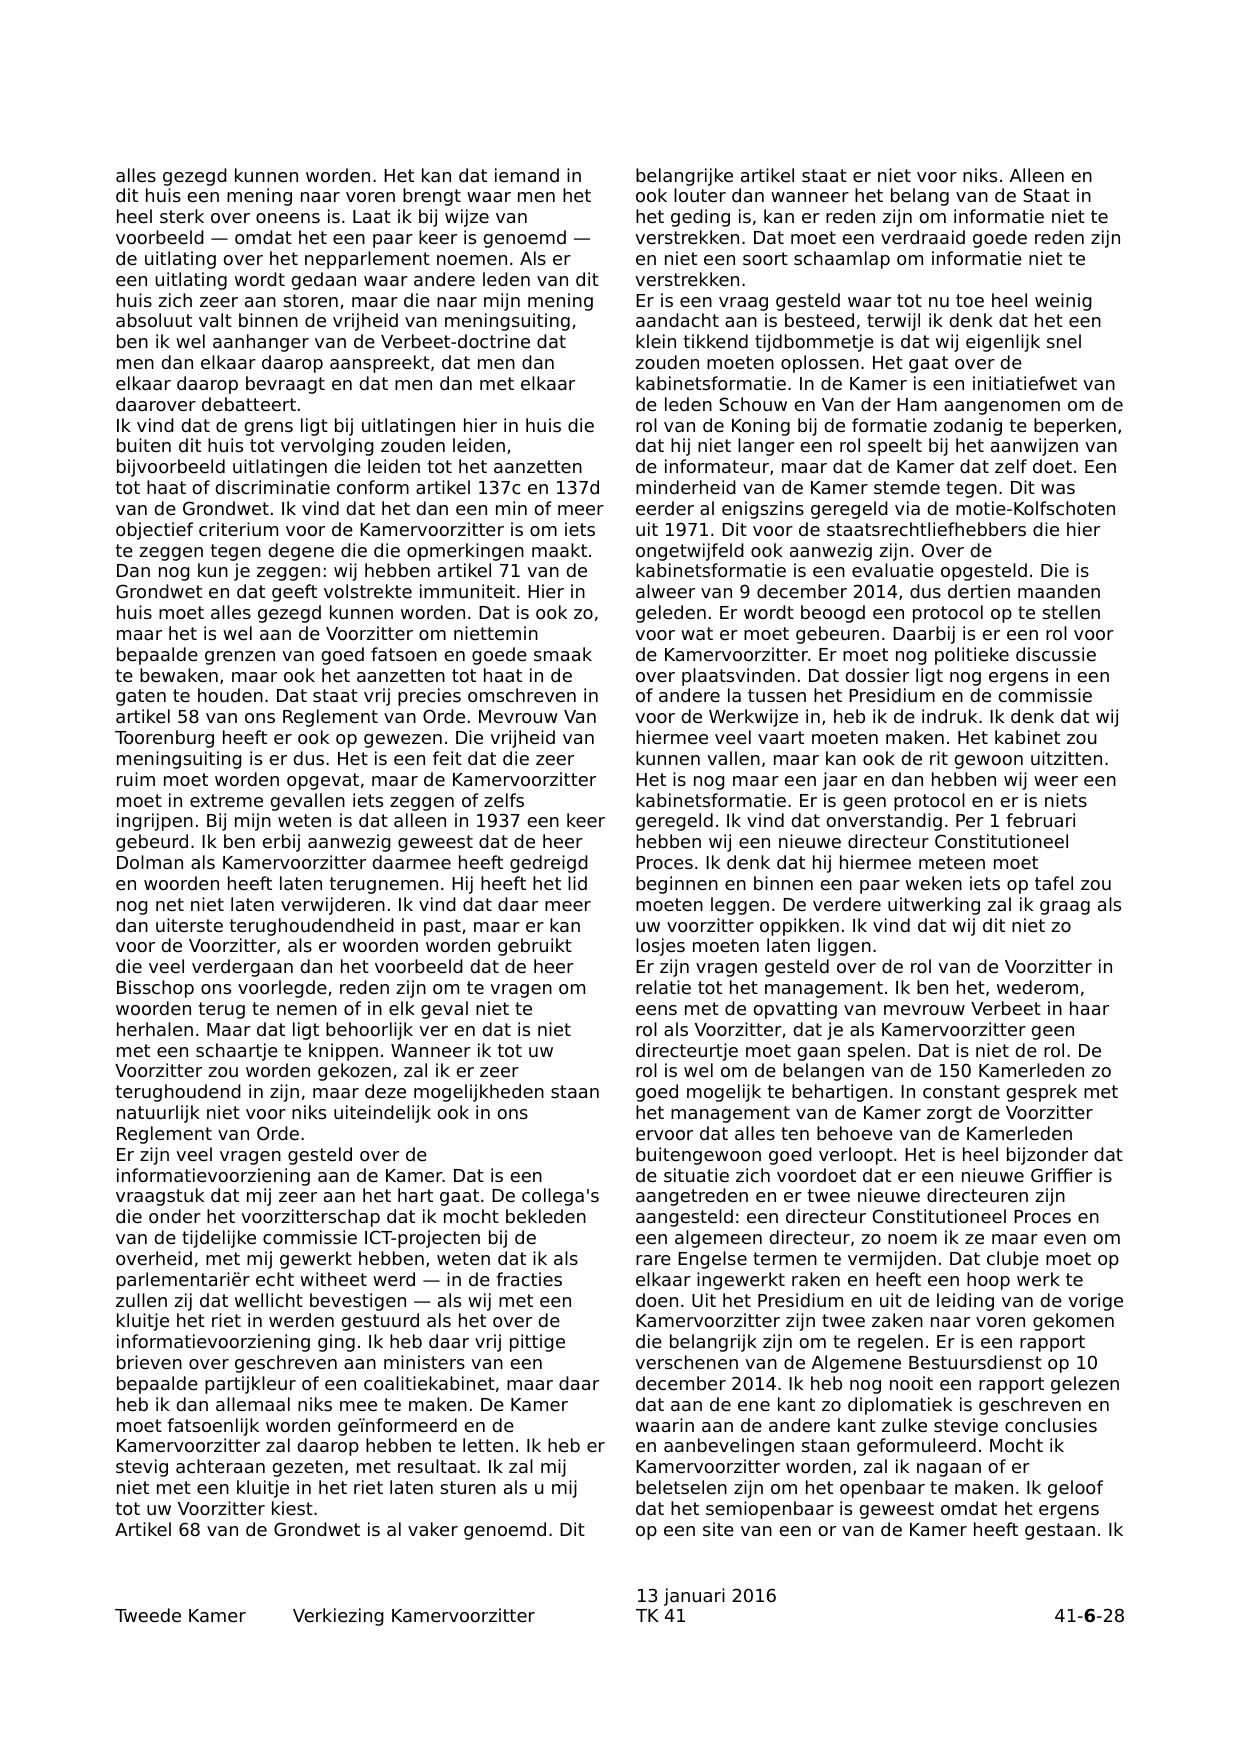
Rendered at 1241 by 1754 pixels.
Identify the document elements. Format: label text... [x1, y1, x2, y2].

text Ik vind dat de grens ligt bij uitlatingen hier in huis die buiten dit huis tot vervolging zouden leiden, bijvoorbeeld uitlatingen die leiden tot het aanzetten tot haat of discriminatie conform artikel 137c en 137d van de Grondwet. Ik vind dat het dan een min of meer objectief criterium voor de Kamervoorzitter is om iets te zeggen tegen degene die die opmerkingen maakt. Dan nog kun je zeggen: wij hebben artikel 71 van de Grondwet en dat geeft volstrekte immuniteit. Hier in huis moet alles gezegd kunnen worden. Dat is ook zo, maar het is wel aan de Voorzitter om niettemin bepaalde grenzen van goed fatsoen en goede smaak te bewaken, maar ook het aanzetten tot haat in de gaten te houden. Dat staat vrij precies omschreven in artikel 58 van ons Reglement van Orde. Mevrouw Van Toorenburg heeft er ook op gewezen. Die vrijheid van meningsuiting is er dus. Het is een feit dat die zeer ruim moet worden opgevat, maar de Kamervoorzitter moet in extreme gevallen iets zeggen of zelfs ingrijpen. Bij mijn weten is dat alleen in 1937 een keer gebeurd. Ik ben erbij aanwezig geweest dat de heer Dolman als Kamervoorzitter daarmee heeft gedreigd en woorden heeft laten terugnemen. Hij heeft het lid nog net niet laten verwijderen. Ik vind dat daar meer dan uiterste terughoudendheid in past, maar er kan voor de Voorzitter, als er woorden worden gebruikt die veel verdergaan dan het voorbeeld dat de heer Bisschop ons voorlegde, reden zijn om te vragen om woorden terug te nemen of in elk geval niet te herhalen. Maar dat ligt behoorlijk ver en dat is niet met een schaartje te knippen. Wanneer ik tot uw Voorzitter zou worden gekozen, zal ik er zeer terughoudend in zijn, maar deze mogelijkheden staan natuurlijk niet voor niks uiteindelijk ook in ons Reglement van Orde. [115, 415, 605, 1144]
text Er is een vraag gesteld waar tot nu toe heel weinig aandacht aan is besteed, terwijl ik denk dat het een klein tikkend tijdbommetje is dat wij eigenlijk snel zouden moeten oplossen. Het gaat over de kabinetsformatie. In de Kamer is een initiatiefwet van de leden Schouw en Van der Ham aangenomen om de rol van de Koning bij de formatie zodanig te beperken, dat hij niet langer een rol speelt bij het aanwijzen van de informateur, maar dat de Kamer dat zelf doet. Een minderheid van de Kamer stemde tegen. Dit was eerder al enigszins geregeld via de motie-Kolfschoten uit 1971. Dit voor de staatsrechtliefhebbers die hier ongetwijfeld ook aanwezig zijn. Over de kabinetsformatie is een evaluatie opgesteld. Die is alweer van 9 december 2014, dus dertien maanden geleden. Er wordt beoogd een protocol op te stellen voor wat er moet gebeuren. Daarbij is er een rol voor de Kamervoorzitter. Er moet nog politieke discussie over plaatsvinden. Dat dossier ligt nog ergens in een of andere la tussen het Presidium en de commissie voor de Werkwijze in, heb ik de indruk. Ik denk dat wij hiermee veel vaart moeten maken. Het kabinet zou kunnen vallen, maar kan ook de rit gewoon uitzitten. Het is nog maar een jaar en dan hebben wij weer een kabinetsformatie. Er is geen protocol en er is niets geregeld. Ik vind dat onverstandig. Per 1 februari hebben wij een nieuwe directeur Constitutioneel Proces. Ik denk dat hij hiermee meteen moet beginnen en binnen een paar weken iets op tafel zou moeten leggen. De verdere uitwerking zal ik graag als uw voorzitter oppikken. Ik vind dat wij dit niet zo losjes moeten laten liggen. [635, 290, 1125, 957]
text Er zijn vragen gesteld over de rol van de Voorzitter in relatie tot het management. Ik ben het, wederom, eens met de opvatting van mevrouw Verbeet in haar rol als Voorzitter, dat je als Kamervoorzitter geen directeurtje moet gaan spelen. Dat is niet de rol. De rol is wel om de belangen van de 150 Kamerleden zo goed mogelijk te behartigen. In constant gesprek met het management van de Kamer zorgt de Voorzitter ervoor dat alles ten behoeve van de Kamerleden buitengewoon goed verloopt. Het is heel bijzonder dat de situatie zich voordoet dat er een nieuwe Griffier is aangetreden en er twee nieuwe directeuren zijn aangesteld: een directeur Constitutioneel Proces en een algemeen directeur, zo noem ik ze maar even om rare Engelse termen te vermijden. Dat clubje moet op elkaar ingewerkt raken en heeft een hoop werk te doen. Uit het Presidium en uit de leiding van de vorige Kamervoorzitter zijn twee zaken naar voren gekomen die belangrijk zijn om te regelen. Er is een rapport verschenen van de Algemene Bestuursdienst op 10 december 2014. Ik heb nog nooit een rapport gelezen dat aan de ene kant zo diplomatiek is geschreven en waarin aan de andere kant zulke stevige conclusies en aanbevelingen staan geformuleerd. Mocht ik Kamervoorzitter worden, zal ik nagaan of er beletselen zijn om het openbaar te maken. Ik geloof dat het semiopenbaar is geweest omdat het ergens op een site van een or van de Kamer heeft gestaan. Ik [635, 957, 1125, 1540]
text belangrijke artikel staat er niet voor niks. Alleen en ook louter dan wanneer het belang van de Staat in het geding is, kan er reden zijn om informatie niet te verstrekken. Dat moet een verdraaid goede reden zijn en niet een soort schaamlap om informatie niet te verstrekken. [635, 165, 1125, 290]
text Artikel 68 van de Grondwet is al vaker genoemd. Dit [115, 1519, 605, 1540]
text alles gezegd kunnen worden. Het kan dat iemand in dit huis een mening naar voren brengt waar men het heel sterk over oneens is. Laat ik bij wijze van voorbeeld — omdat het een paar keer is genoemd — de uitlating over het nepparlement noemen. Als er een uitlating wordt gedaan waar andere leden van dit huis zich zeer aan storen, maar die naar mijn mening absoluut valt binnen de vrijheid van meningsuiting, ben ik wel aanhanger van de Verbeet-doctrine dat men dan elkaar daarop aanspreekt, dat men dan elkaar daarop bevraagt en dat men dan met elkaar daarover debatteert. [115, 165, 605, 415]
text Er zijn veel vragen gesteld over de informatievoorziening aan de Kamer. Dat is een vraagstuk dat mij zeer aan het hart gaat. De collega's die onder het voorzitterschap dat ik mocht bekleden van de tijdelijke commissie ICT-projecten bij de overheid, met mij gewerkt hebben, weten dat ik als parlementariër echt witheet werd — in de fracties zullen zij dat wellicht bevestigen — als wij met een kluitje het riet in werden gestuurd als het over de informatievoorziening ging. Ik heb daar vrij pittige brieven over geschreven aan ministers van een bepaalde partijkleur of een coalitiekabinet, maar daar heb ik dan allemaal niks mee te maken. De Kamer moet fatsoenlijk worden geïnformeerd en de Kamervoorzitter zal daarop hebben te letten. Ik heb er stevig achteraan gezeten, met resultaat. Ik zal mij niet met een kluitje in het riet laten sturen als u mij tot uw Voorzitter kiest. [115, 1144, 605, 1519]
